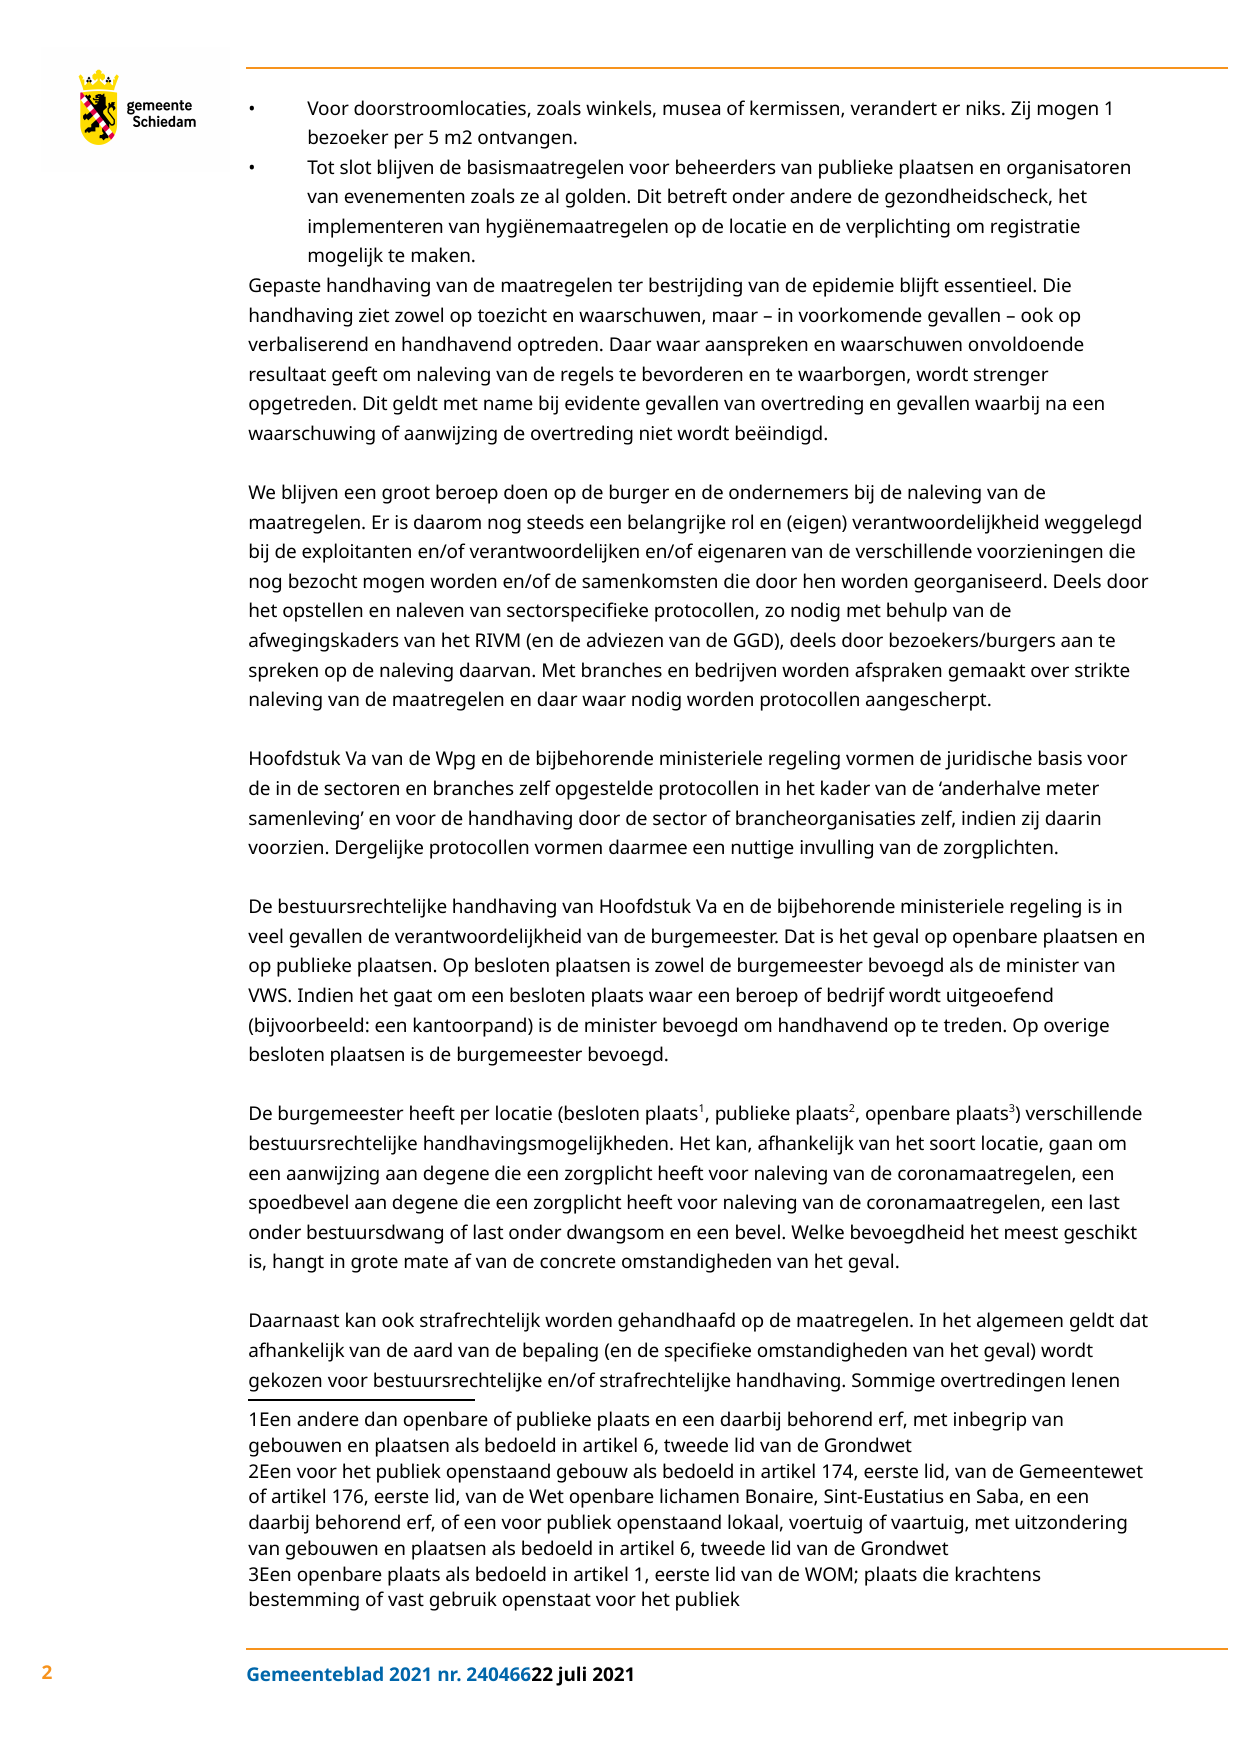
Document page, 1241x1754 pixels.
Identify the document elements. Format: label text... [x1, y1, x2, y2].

text Een andere dan openbare of publieke plaats en een daarbij behorend erf, met inbegrip van gebouwen en plaatsen als bedoeld in artikel 6, tweede lid van de Grondwet [248, 1406, 1152, 1458]
text Gepaste handhaving van de maatregelen ter bestrijding van de epidemie blijft essentieel. Die handhaving ziet zowel op toezicht en waarschuwen, maar – in voorkomende gevallen – ook op verbaliserend en handhavend optreden. Daar waar aanspreken en waarschuwen onvoldoende resultaat geeft om naleving van de regels te bevorderen en te waarborgen, wordt strenger opgetreden. Dit geldt met name bij evidente gevallen van overtreding en gevallen waarbij na een waarschuwing of aanwijzing de overtreding niet wordt beëindigd. [248, 272, 1152, 446]
text De burgemeester heeft per locatie (besloten plaats, publieke plaats, openbare plaats) verschillende bestuursrechtelijke handhavingsmogelijkheden. Het kan, afhankelijk van het soort locatie, gaan om een aanwijzing aan degene die een zorgplicht heeft voor naleving van de coronamaatregelen, een spoedbevel aan degene die een zorgplicht heeft voor naleving van de coronamaatregelen, een last onder bestuursdwang of last onder dwangsom en een bevel. Welke bevoegdheid het meest geschikt is, hangt in grote mate af van de concrete omstandigheden van het geval. [248, 1101, 1152, 1274]
text Daarnaast kan ook strafrechtelijk worden gehandhaafd op de maatregelen. In het algemeen geldt dat afhankelijk van de aard van de bepaling (en de specifieke omstandigheden van het geval) wordt gekozen voor bestuursrechtelijke en/of strafrechtelijke handhaving. Sommige overtredingen lenen [248, 1308, 1152, 1393]
list Tot slot blijven de basismaatregelen voor beheerders van publieke plaatsen en organisatoren van evenementen zoals ze al golden. Dit betreft onder andere de gezondheidscheck, het implementeren van hygiënemaatregelen op de locatie en de verplichting om registratie mogelijk te maken. [248, 154, 1152, 268]
text De bestuursrechtelijke handhaving van Hoofdstuk Va en de bijbehorende ministeriele regeling is in veel gevallen de verantwoordelijkheid van de burgemeester. Dat is het geval op openbare plaatsen en op publieke plaatsen. Op besloten plaatsen is zowel de burgemeester bevoegd als de minister van VWS. Indien het gaat om een besloten plaats waar een beroep of bedrijf wordt uitgeoefend (bijvoorbeeld: een kantoorpand) is de minister bevoegd om handhavend op te treden. Op overige besloten plaatsen is de burgemeester bevoegd. [248, 893, 1152, 1067]
picture [41, 47, 231, 172]
text Een openbare plaats als bedoeld in artikel 1, eerste lid van de WOM; plaats die krachtens bestemming of vast gebruik openstaat voor het publiek [248, 1561, 1152, 1612]
text Een voor het publiek openstaand gebouw als bedoeld in artikel 174, eerste lid, van de Gemeentewet of artikel 176, eerste lid, van de Wet openbare lichamen Bonaire, Sint-Eustatius en Saba, en een daarbij behorend erf, of een voor publiek openstaand lokaal, voertuig of vaartuig, met uitzondering van gebouwen en plaatsen als bedoeld in artikel 6, tweede lid van de Grondwet [248, 1458, 1152, 1561]
text Hoofdstuk Va van de Wpg en de bijbehorende ministeriele regeling vormen de juridische basis voor de in de sectoren en branches zelf opgestelde protocollen in het kader van de ‘anderhalve meter samenleving’ en voor de handhaving door de sector of brancheorganisaties zelf, indien zij daarin voorzien. Dergelijke protocollen vormen daarmee een nuttige invulling van de zorgplichten. [248, 746, 1152, 860]
list Voor doorstroomlocaties, zoals winkels, musea of kermissen, verandert er niks. Zij mogen 1 bezoeker per 5 m2 ontvangen. [248, 95, 1152, 150]
text We blijven een groot beroep doen op de burger en de ondernemers bij de naleving van de maatregelen. Er is daarom nog steeds een belangrijke rol en (eigen) verantwoordelijkheid weggelegd bij de exploitanten en/of verantwoordelijken en/of eigenaren van de verschillende voorzieningen die nog bezocht mogen worden en/of de samenkomsten die door hen worden georganiseerd. Deels door het opstellen en naleven van sectorspecifieke protocollen, zo nodig met behulp van de afwegingskaders van het RIVM (en de adviezen van de GGD), deels door bezoekers/burgers aan te spreken op de naleving daarvan. Met branches en bedrijven worden afspraken gemaakt over strikte naleving van de maatregelen en daar waar nodig worden protocollen aangescherpt. [248, 479, 1152, 712]
